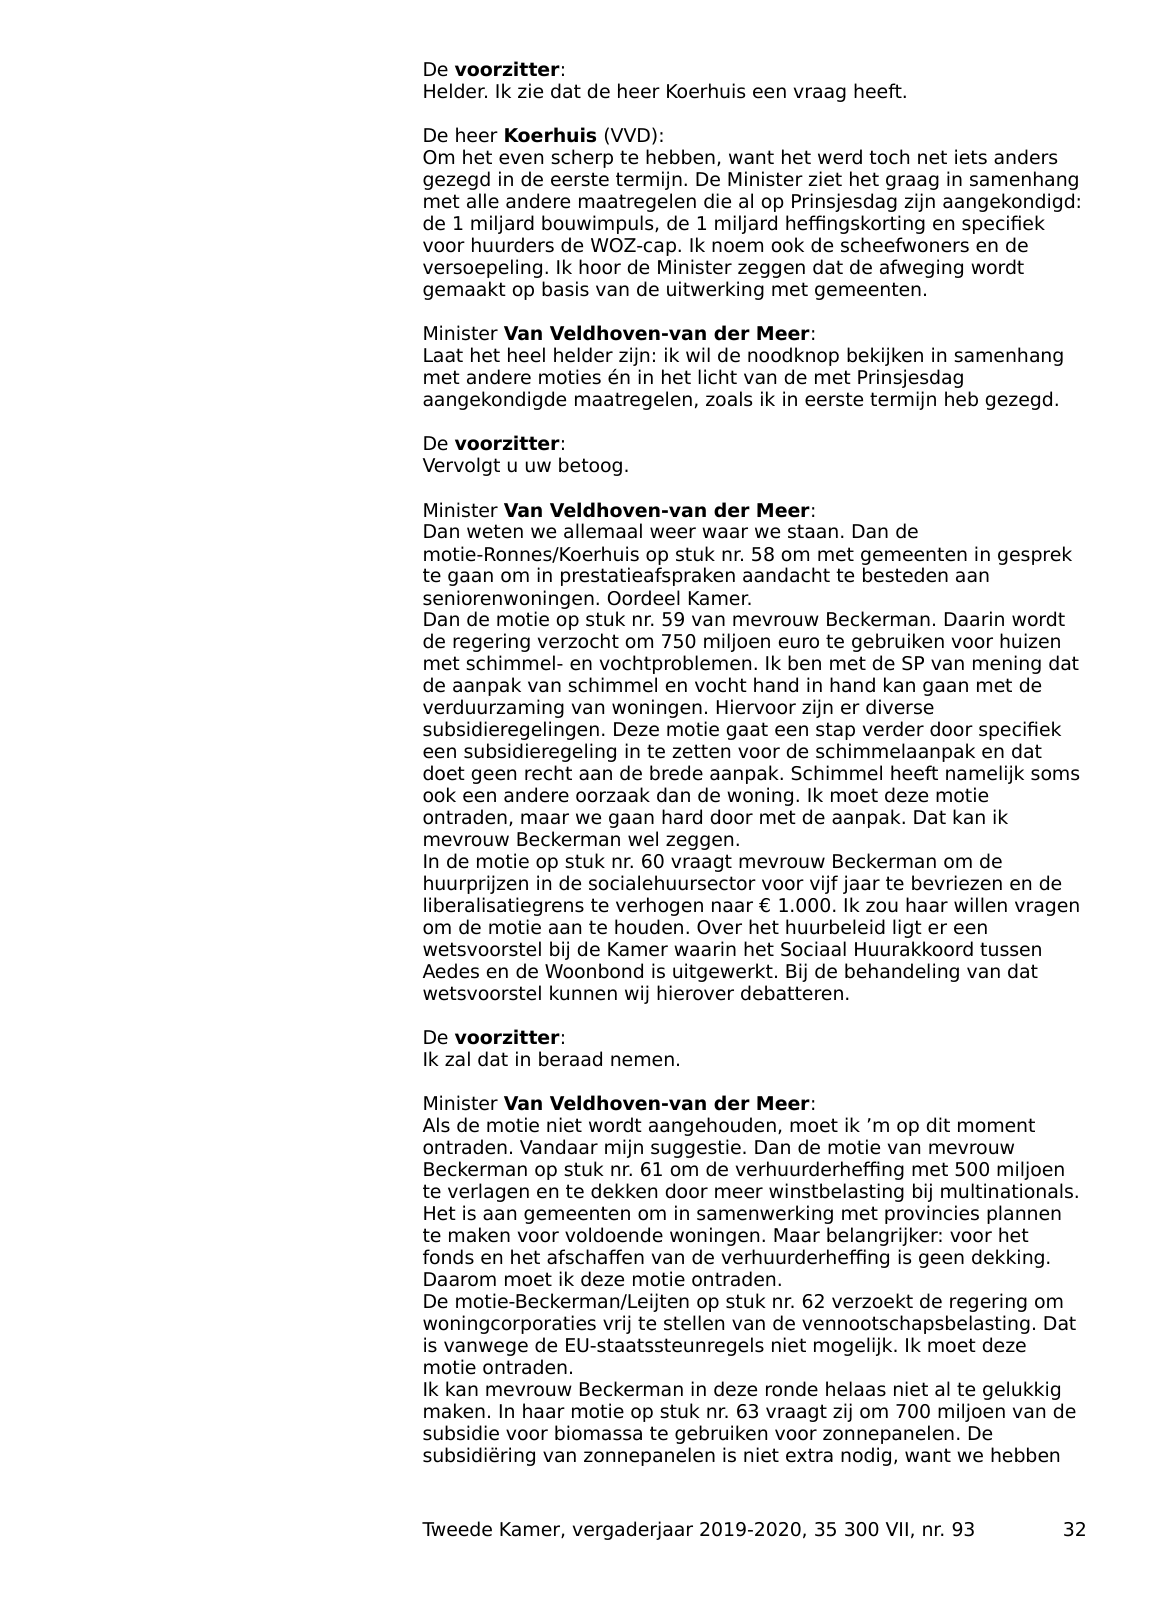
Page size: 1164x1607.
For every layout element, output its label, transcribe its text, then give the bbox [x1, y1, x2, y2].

text In de motie op stuk nr. 60 vraagt mevrouw Beckerman om de huurprijzen in de socialehuursector voor vijf jaar te bevriezen en de liberalisatiegrens te verhogen naar € 1.000. Ik zou haar willen vragen om de motie aan te houden. Over het huurbeleid ligt er een wetsvoorstel bij de Kamer waarin het Sociaal Huurakkoord tussen Aedes en de Woonbond is uitgewerkt. Bij de behandeling van dat wetsvoorstel kunnen wij hierover debatteren. [422, 851, 1087, 1005]
text Vervolgt u uw betoog. [422, 455, 1087, 477]
text Om het even scherp te hebben, want het werd toch net iets anders gezegd in de eerste termijn. De Minister ziet het graag in samenhang met alle andere maatregelen die al op Prinsjesdag zijn aangekondigd: de 1 miljard bouwimpuls, de 1 miljard heffingskorting en specifiek voor huurders de WOZ-cap. Ik noem ook de scheefwoners en de versoepeling. Ik hoor de Minister zeggen dat de afweging wordt gemaakt op basis van de uitwerking met gemeenten. [422, 147, 1087, 301]
text De motie-Beckerman/Leijten op stuk nr. 62 verzoekt de regering om woningcorporaties vrij te stellen van de vennootschapsbelasting. Dat is vanwege de EU-staatssteunregels niet mogelijk. Ik moet deze motie ontraden. [422, 1291, 1087, 1379]
text De heer Koerhuis (VVD): [422, 125, 1087, 147]
text Ik zal dat in beraad nemen. [422, 1049, 1087, 1071]
text Dan de motie op stuk nr. 59 van mevrouw Beckerman. Daarin wordt de regering verzocht om 750 miljoen euro te gebruiken voor huizen met schimmel- en vochtproblemen. Ik ben met de SP van mening dat de aanpak van schimmel en vocht hand in hand kan gaan met de verduurzaming van woningen. Hiervoor zijn er diverse subsidieregelingen. Deze motie gaat een stap verder door specifiek een subsidieregeling in te zetten voor de schimmelaanpak en dat doet geen recht aan de brede aanpak. Schimmel heeft namelijk soms ook een andere oorzaak dan de woning. Ik moet deze motie ontraden, maar we gaan hard door met de aanpak. Dat kan ik mevrouw Beckerman wel zeggen. [422, 609, 1087, 851]
text Als de motie niet wordt aangehouden, moet ik ’m op dit moment ontraden. Vandaar mijn suggestie. Dan de motie van mevrouw Beckerman op stuk nr. 61 om de verhuurderheffing met 500 miljoen te verlagen en te dekken door meer winstbelasting bij multinationals. Het is aan gemeenten om in samenwerking met provincies plannen te maken voor voldoende woningen. Maar belangrijker: voor het fonds en het afschaffen van de verhuurderheffing is geen dekking. Daarom moet ik deze motie ontraden. [422, 1115, 1087, 1291]
text Minister Van Veldhoven-van der Meer: [422, 1093, 1087, 1115]
text Dan weten we allemaal weer waar we staan. Dan de motie-Ronnes/Koerhuis op stuk nr. 58 om met gemeenten in gesprek te gaan om in prestatieafspraken aandacht te besteden aan seniorenwoningen. Oordeel Kamer. [422, 521, 1087, 609]
text De voorzitter: [422, 433, 1087, 455]
text De voorzitter: [422, 1027, 1087, 1049]
text Minister Van Veldhoven-van der Meer: [422, 499, 1087, 521]
text Ik kan mevrouw Beckerman in deze ronde helaas niet al te gelukkig maken. In haar motie op stuk nr. 63 vraagt zij om 700 miljoen van de subsidie voor biomassa te gebruiken voor zonnepanelen. De subsidiëring van zonnepanelen is niet extra nodig, want we hebben [422, 1379, 1087, 1467]
text De voorzitter: [422, 59, 1087, 81]
text Minister Van Veldhoven-van der Meer: [422, 323, 1087, 345]
text Helder. Ik zie dat de heer Koerhuis een vraag heeft. [422, 81, 1087, 103]
text Laat het heel helder zijn: ik wil de noodknop bekijken in samenhang met andere moties én in het licht van de met Prinsjesdag aangekondigde maatregelen, zoals ik in eerste termijn heb gezegd. [422, 345, 1087, 411]
